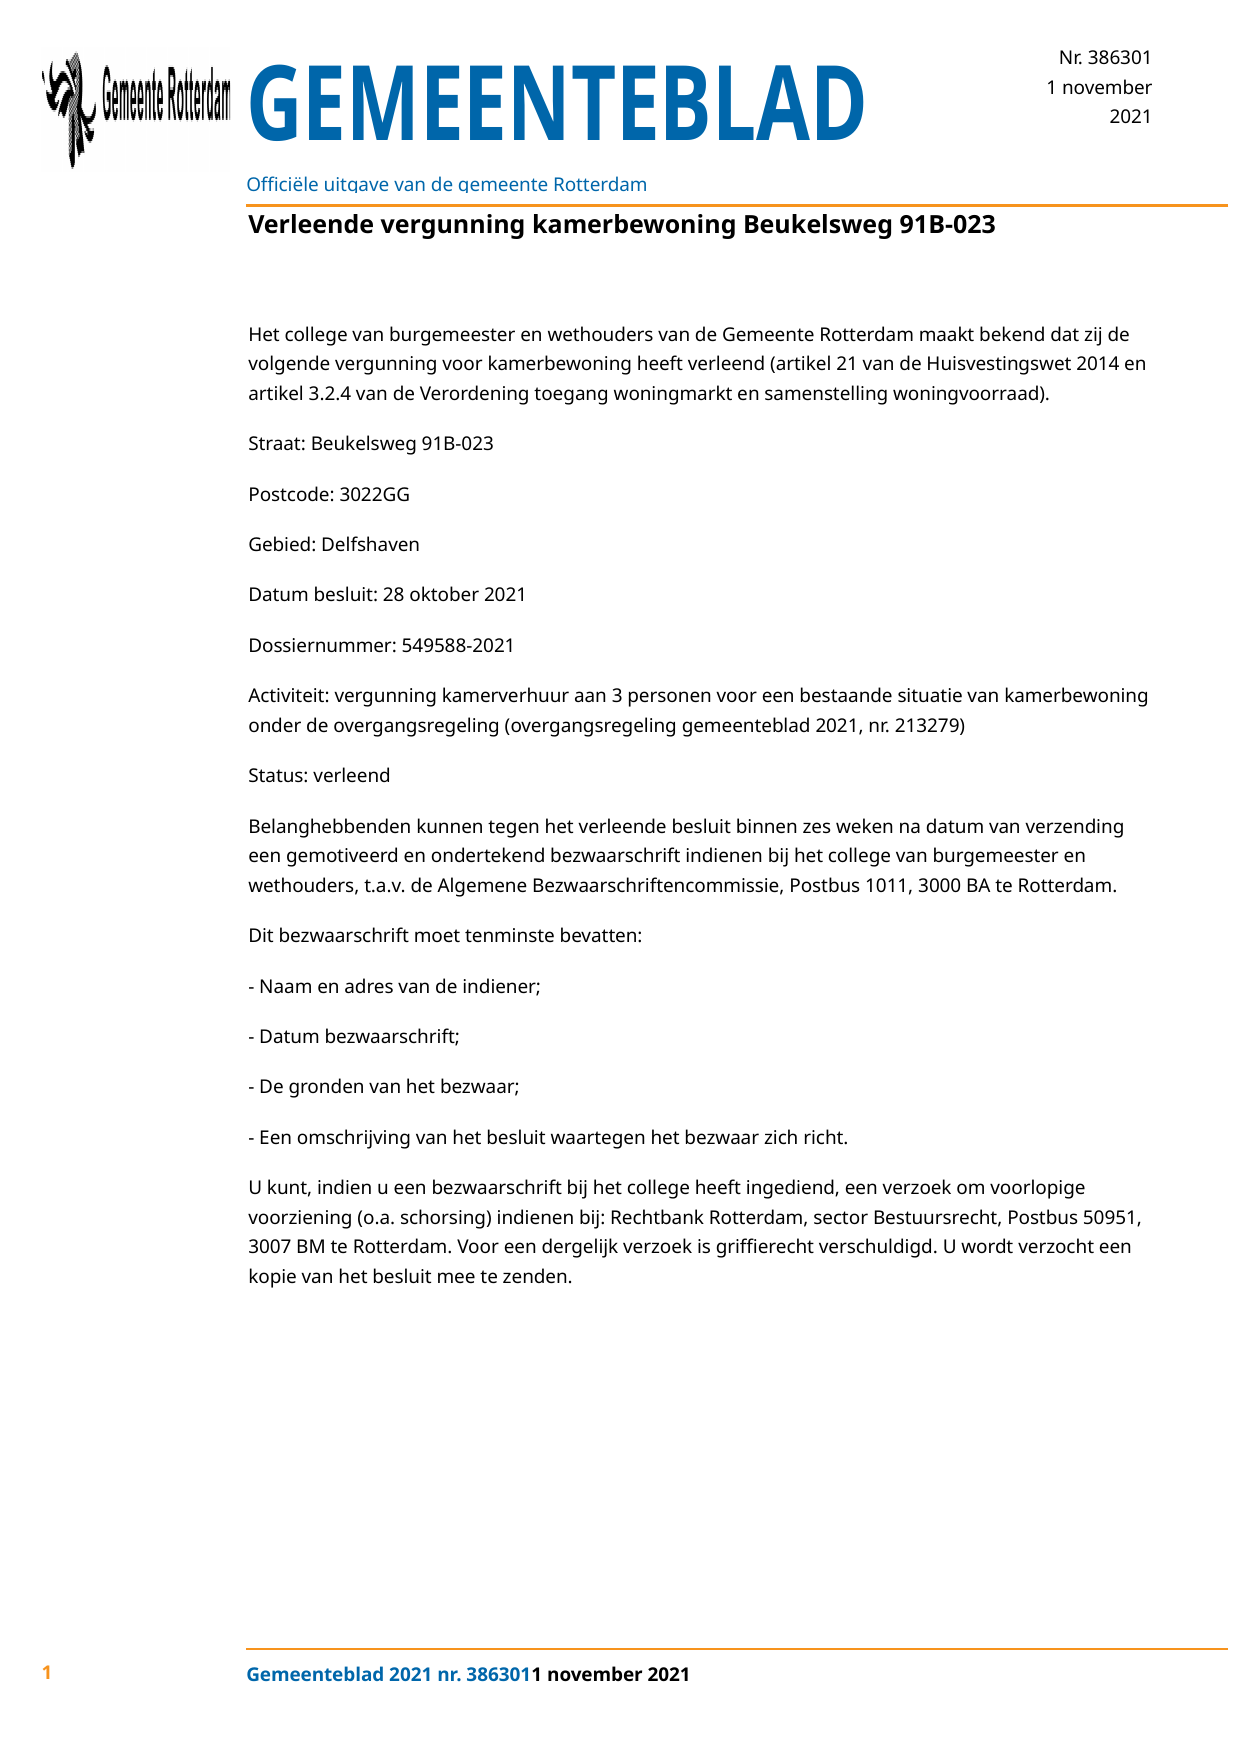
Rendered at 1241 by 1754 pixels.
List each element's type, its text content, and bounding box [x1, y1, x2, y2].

text - Een omschrijving van het besluit waartegen het bezwaar zich richt. [248, 1124, 1152, 1150]
text Status: verleend [248, 762, 1152, 788]
text Datum besluit: 28 oktober 2021 [248, 582, 1152, 607]
text Straat: Beukelsweg 91B-023 [248, 430, 1152, 456]
text Gebied: Delfshaven [248, 531, 1152, 557]
text - Datum bezwaarschrift; [248, 1023, 1152, 1049]
text - Naam en adres van de indiener; [248, 973, 1152, 998]
text Het college van burgemeester en wethouders van de Gemeente Rotterdam maakt bekend dat zij de volgende vergunning voor kamerbewoning heeft verleend (artikel 21 van de Huisvestingswet 2014 en artikel 3.2.4 van de Verordening toegang woningmarkt en samenstelling woningvoorraad). [248, 321, 1152, 406]
text Dossiernummer: 549588-2021 [248, 632, 1152, 658]
picture [41, 47, 231, 172]
text - De gronden van het bezwaar; [248, 1074, 1152, 1099]
text Verleende vergunning kamerbewoning Beukelsweg 91B-023 [248, 207, 1152, 241]
text Activiteit: vergunning kamerverhuur aan 3 personen voor een bestaande situatie van kamerbewoning onder de overgangsregeling (overgangsregeling gemeenteblad 2021, nr. 213279) [248, 682, 1152, 738]
text Dit bezwaarschrift moet tenminste bevatten: [248, 922, 1152, 948]
text U kunt, indien u een bezwaarschrift bij het college heeft ingediend, een verzoek om voorlopige voorziening (o.a. schorsing) indienen bij: Rechtbank Rotterdam, sector Bestuursrecht, Postbus 50951, 3007 BM te Rotterdam. Voor een dergelijk verzoek is griffierecht verschuldigd. U wordt verzocht een kopie van het besluit mee te zenden. [248, 1174, 1152, 1289]
text Postcode: 3022GG [248, 481, 1152, 506]
text Belanghebbenden kunnen tegen het verleende besluit binnen zes weken na datum van verzending een gemotiveerd en ondertekend bezwaarschrift indienen bij het college van burgemeester en wethouders, t.a.v. de Algemene Bezwaarschriftencommissie, Postbus 1011, 3000 BA te Rotterdam. [248, 813, 1152, 898]
